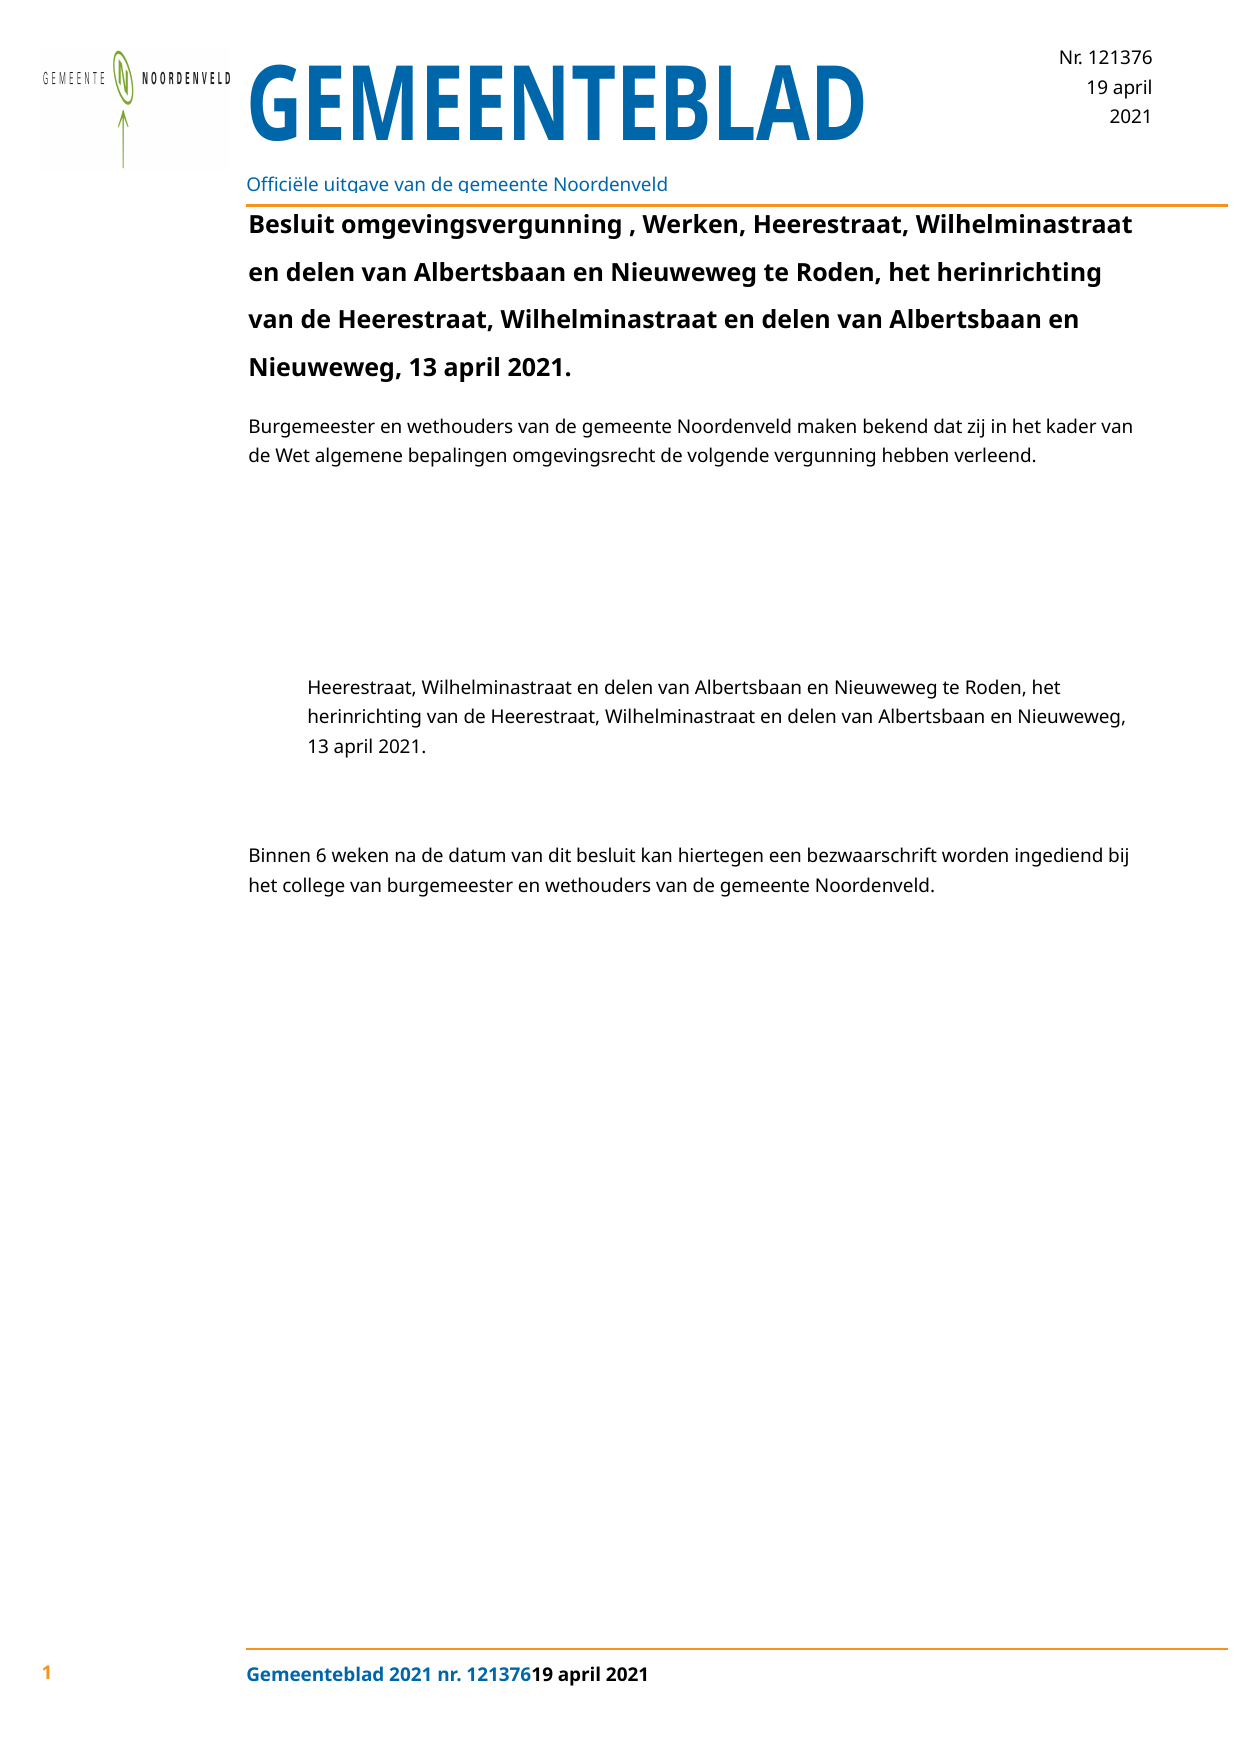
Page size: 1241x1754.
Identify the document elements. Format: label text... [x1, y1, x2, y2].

text Besluit omgevingsvergunning , Werken, Heerestraat, Wilhelminastraat en delen van Albertsbaan en Nieuweweg te Roden, het herinrichting van de Heerestraat, Wilhelminastraat en delen van Albertsbaan en Nieuweweg, 13 april 2021. [248, 207, 1152, 384]
text Burgemeester en wethouders van de gemeente Noordenveld maken bekend dat zij in het kader van de Wet algemene bepalingen omgevingsrecht de volgende vergunning hebben verleend. [248, 413, 1152, 468]
picture [41, 47, 231, 172]
text Binnen 6 weken na de datum van dit besluit kan hiertegen een bezwaarschrift worden ingediend bij het college van burgemeester en wethouders van de gemeente Noordenveld. [248, 843, 1152, 898]
list Heerestraat, Wilhelminastraat en delen van Albertsbaan en Nieuweweg te Roden, het herinrichting van de Heerestraat, Wilhelminastraat en delen van Albertsbaan en Nieuweweg, 13 april 2021. [248, 674, 1152, 759]
